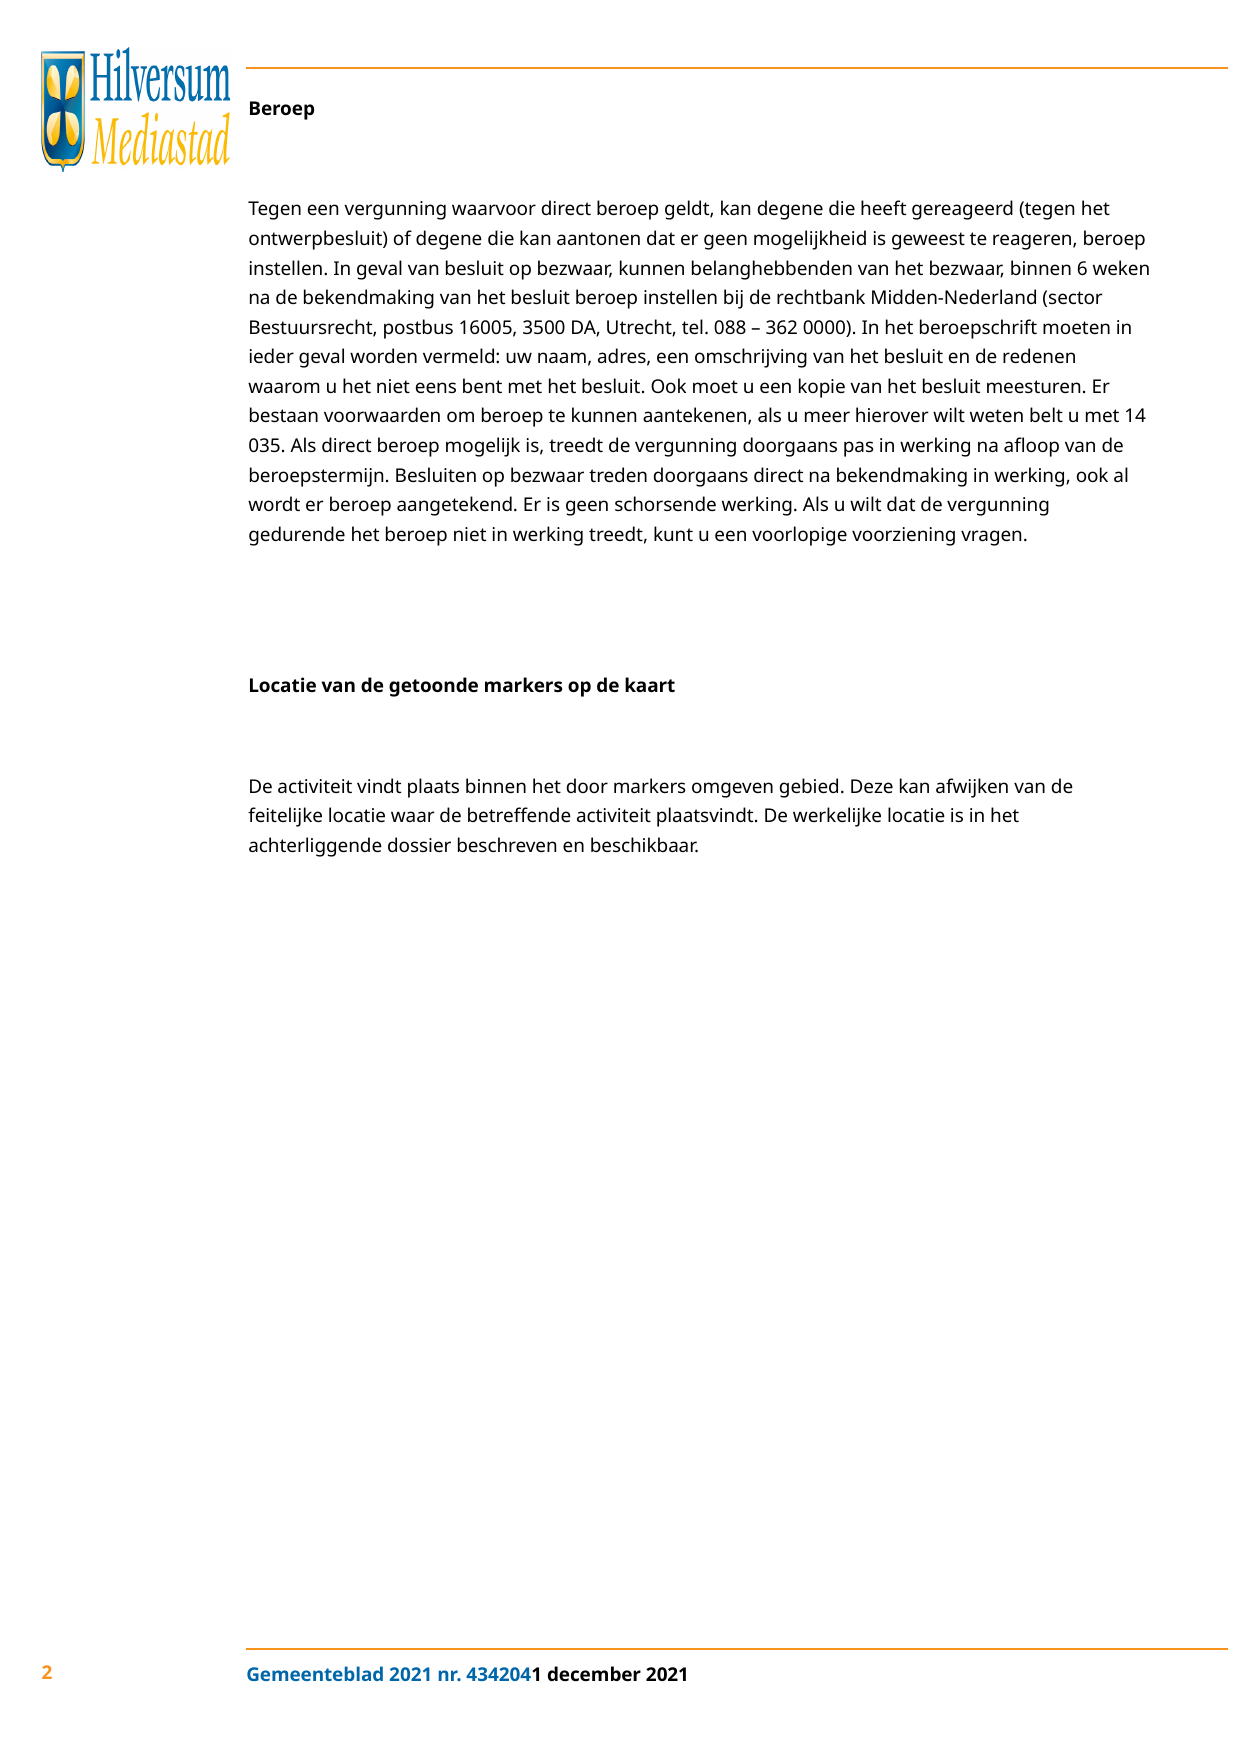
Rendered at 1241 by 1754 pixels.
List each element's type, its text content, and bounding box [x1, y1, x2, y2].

text Locatie van de getoonde markers op de kaart [248, 672, 1152, 698]
text De activiteit vindt plaats binnen het door markers omgeven gebied. Deze kan afwijken van de feitelijke locatie waar de betreffende activiteit plaatsvindt. De werkelijke locatie is in het achterliggende dossier beschreven en beschikbaar. [248, 773, 1152, 858]
picture [41, 47, 231, 172]
text Beroep [248, 95, 1152, 121]
text Tegen een vergunning waarvoor direct beroep geldt, kan degene die heeft gereageerd (tegen het ontwerpbesluit) of degene die kan aantonen dat er geen mogelijkheid is geweest te reageren, beroep instellen. In geval van besluit op bezwaar, kunnen belanghebbenden van het bezwaar, binnen 6 weken na de bekendmaking van het besluit beroep instellen bij de rechtbank Midden-Nederland (sector Bestuursrecht, postbus 16005, 3500 DA, Utrecht, tel. 088 – 362 0000). In het beroepschrift moeten in ieder geval worden vermeld: uw naam, adres, een omschrijving van het besluit en de redenen waarom u het niet eens bent met het besluit. Ook moet u een kopie van het besluit meesturen. Er bestaan voorwaarden om beroep te kunnen aantekenen, als u meer hierover wilt weten belt u met 14 035. Als direct beroep mogelijk is, treedt de vergunning doorgaans pas in werking na afloop van de beroepstermijn. Besluiten op bezwaar treden doorgaans direct na bekendmaking in werking, ook al wordt er beroep aangetekend. Er is geen schorsende werking. Als u wilt dat de vergunning gedurende het beroep niet in werking treedt, kunt u een voorlopige voorziening vragen. [248, 196, 1152, 547]
